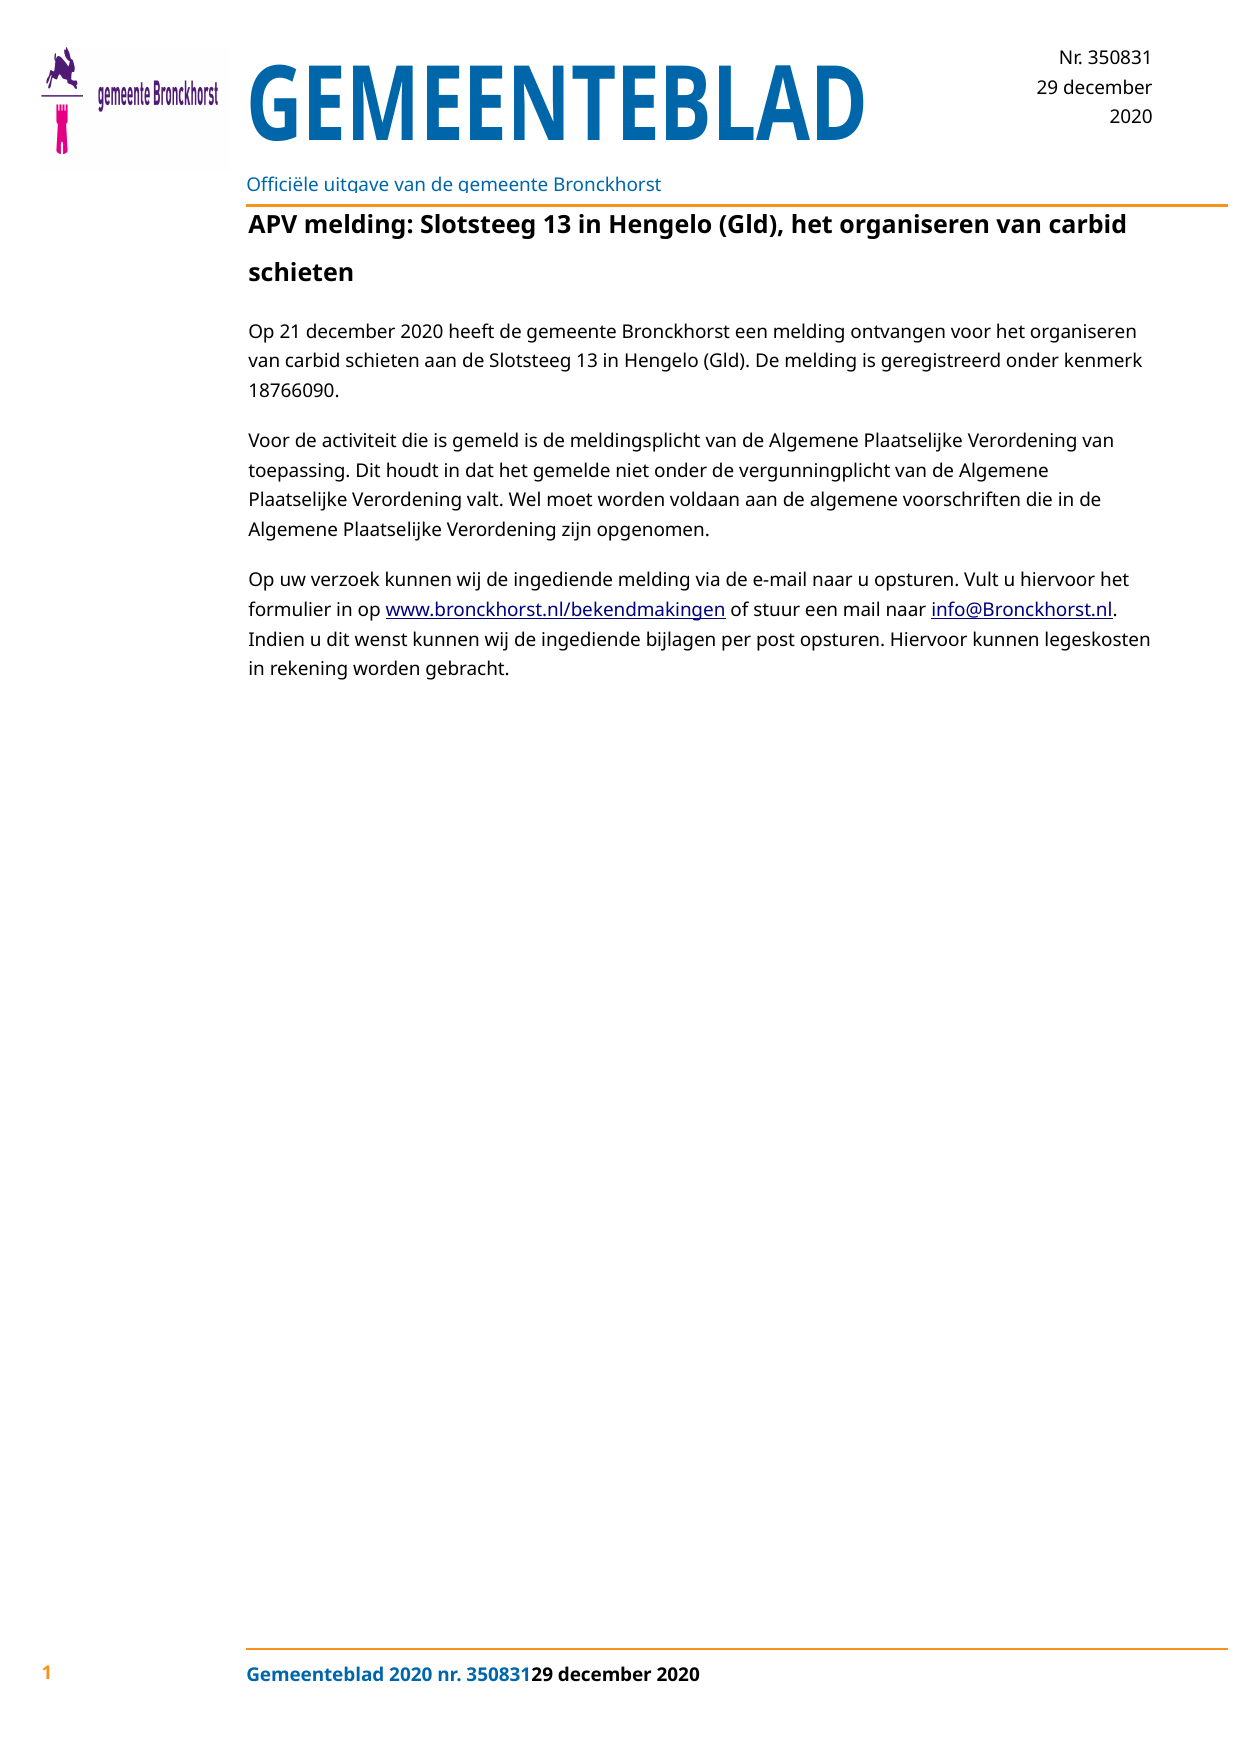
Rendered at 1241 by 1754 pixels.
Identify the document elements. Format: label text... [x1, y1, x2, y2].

picture [41, 47, 231, 172]
text Op 21 december 2020 heeft de gemeente Bronckhorst een melding ontvangen voor het organiseren van carbid schieten aan de Slotsteeg 13 in Hengelo (Gld). De melding is geregistreerd onder kenmerk 18766090. [248, 318, 1152, 403]
text Voor de activiteit die is gemeld is de meldingsplicht van de Algemene Plaatselijke Verordening van toepassing. Dit houdt in dat het gemelde niet onder de vergunningplicht van de Algemene Plaatselijke Verordening valt. Wel moet worden voldaan aan de algemene voorschriften die in de Algemene Plaatselijke Verordening zijn opgenomen. [248, 427, 1152, 542]
text APV melding: Slotsteeg 13 in Hengelo (Gld), het organiseren van carbid schieten [248, 207, 1152, 288]
text Op uw verzoek kunnen wij de ingediende melding via de e-mail naar u opsturen. Vult u hiervoor het formulier in op www.bronckhorst.nl/bekendmakingen of stuur een mail naar info@Bronckhorst.nl. Indien u dit wenst kunnen wij de ingediende bijlagen per post opsturen. Hiervoor kunnen legeskosten in rekening worden gebracht. [248, 567, 1152, 681]
